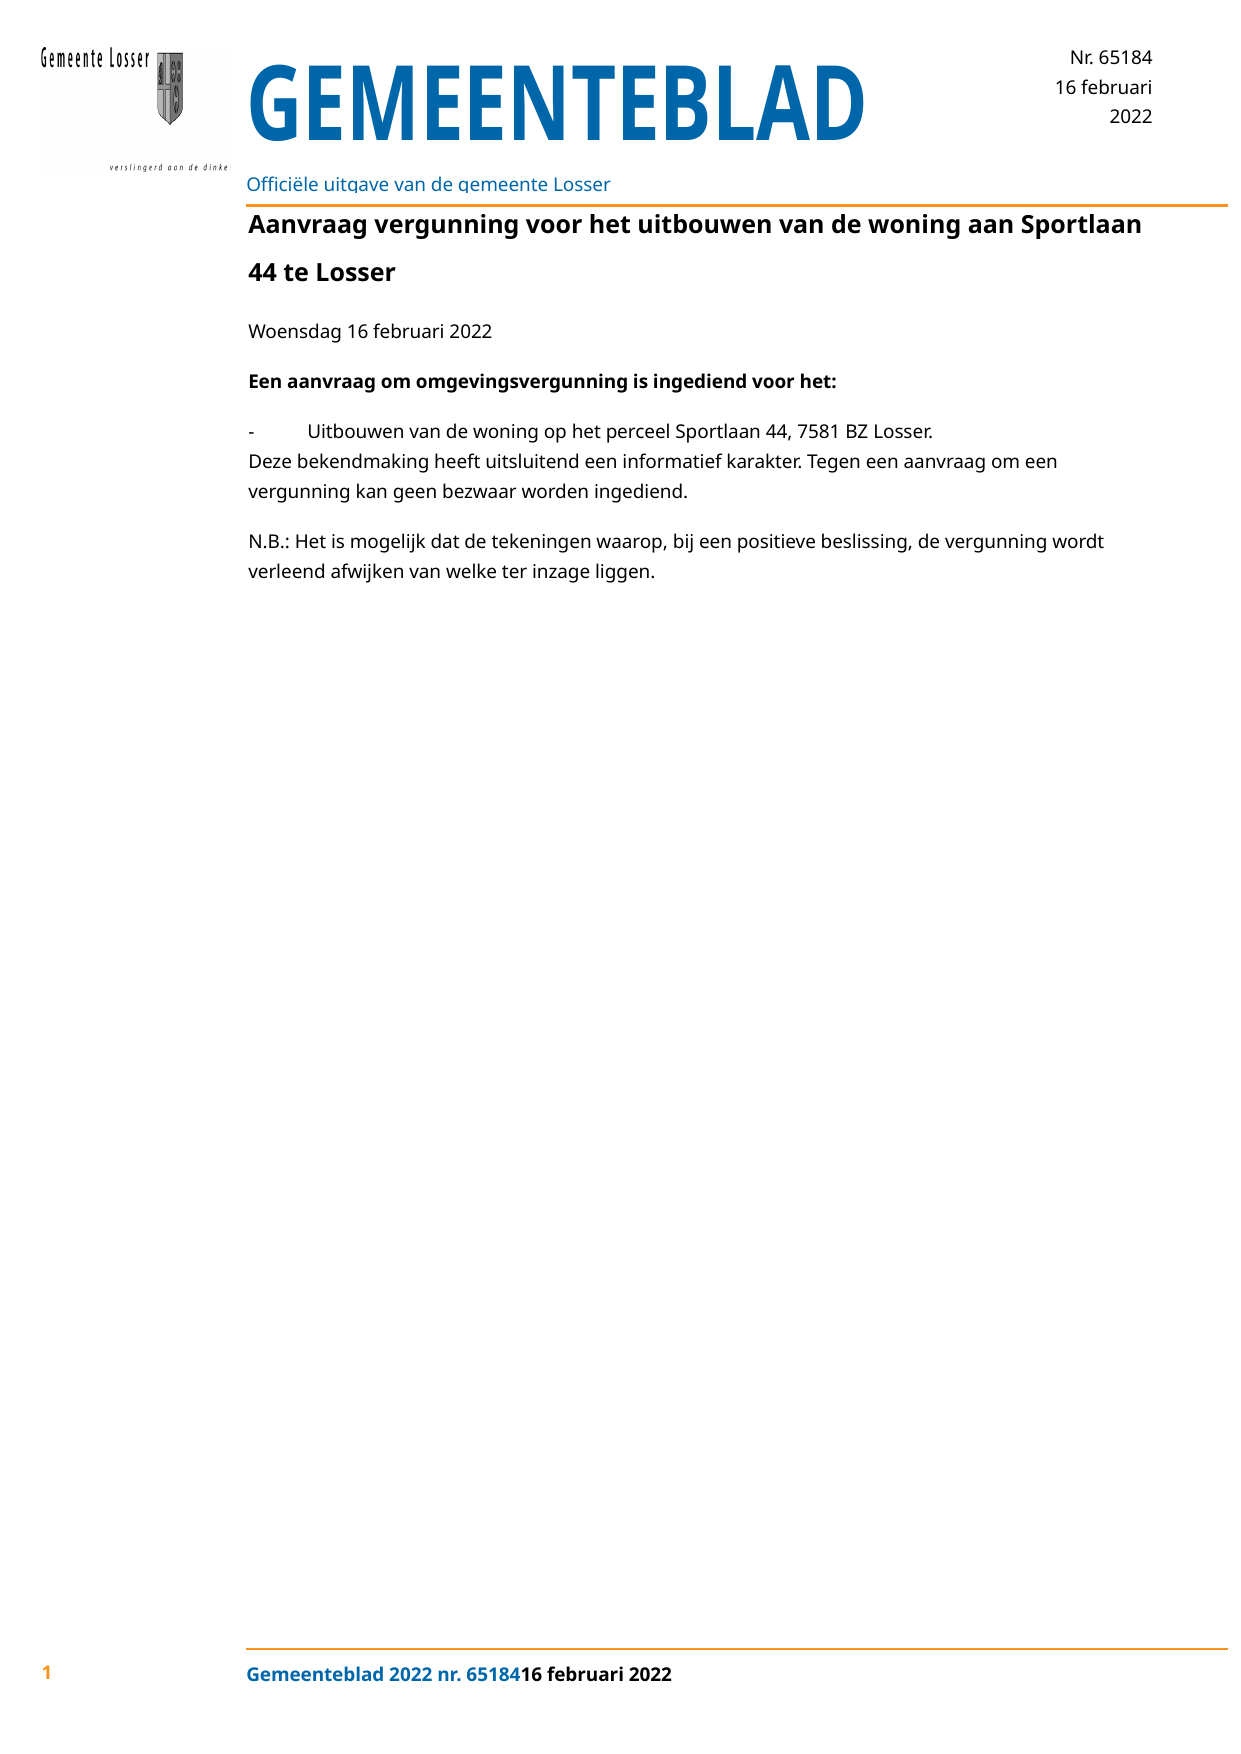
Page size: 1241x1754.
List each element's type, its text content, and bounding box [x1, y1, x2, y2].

text N.B.: Het is mogelijk dat de tekeningen waarop, bij een positieve beslissing, de vergunning wordt verleend afwijken van welke ter inzage liggen. [248, 528, 1152, 584]
text Een aanvraag om omgevingsvergunning is ingediend voor het: [248, 368, 1152, 394]
text Deze bekendmaking heeft uitsluitend een informatief karakter. Tegen een aanvraag om een vergunning kan geen bezwaar worden ingediend. [248, 448, 1152, 504]
picture [41, 47, 231, 172]
list Uitbouwen van de woning op het perceel Sportlaan 44, 7581 BZ Losser. [248, 419, 1152, 444]
text Aanvraag vergunning voor het uitbouwen van de woning aan Sportlaan 44 te Losser [248, 207, 1152, 288]
text Woensdag 16 februari 2022 [248, 318, 1152, 344]
